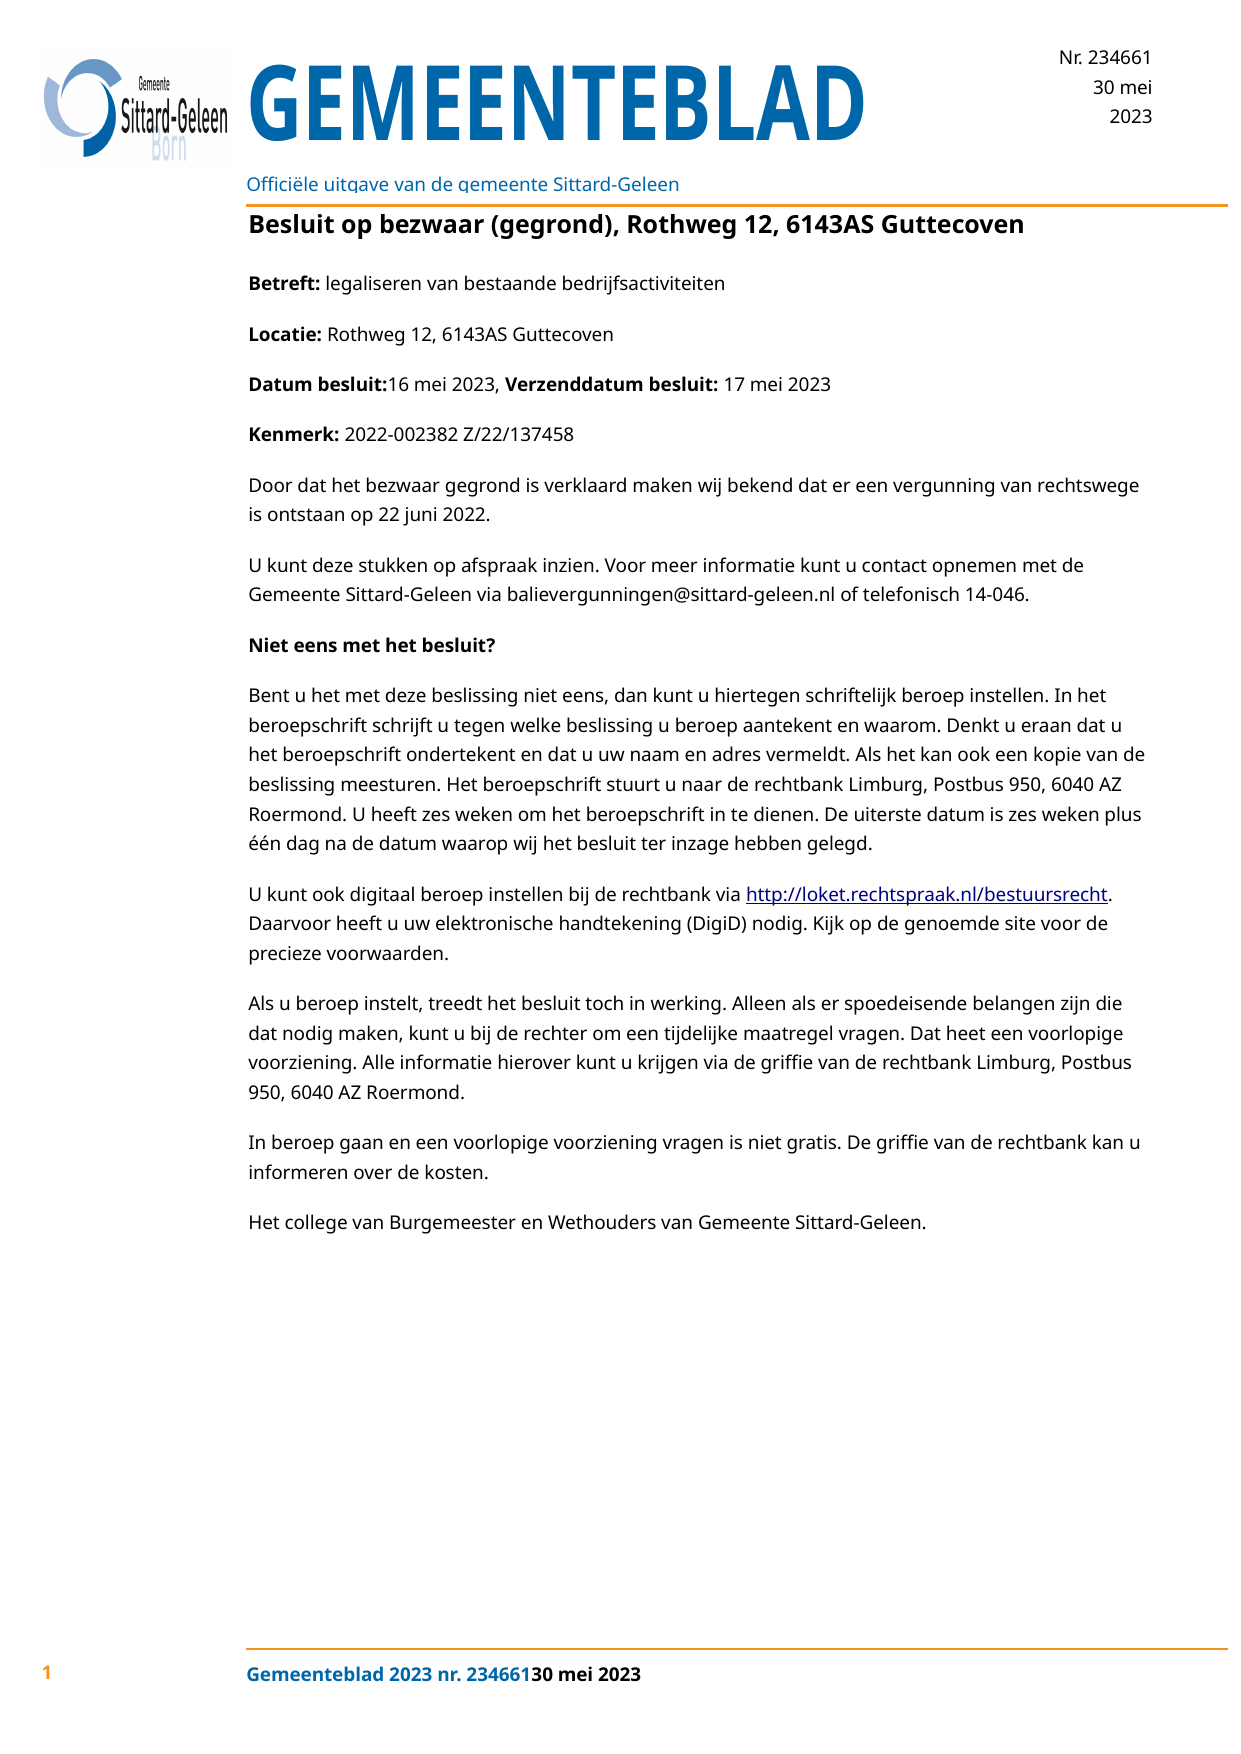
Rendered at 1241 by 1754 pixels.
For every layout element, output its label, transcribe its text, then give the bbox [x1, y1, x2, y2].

text U kunt ook digitaal beroep instellen bij de rechtbank via http://loket.rechtspraak.nl/bestuursrecht. Daarvoor heeft u uw elektronische handtekening (DigiD) nodig. Kijk op de genoemde site voor de precieze voorwaarden. [248, 881, 1152, 966]
picture [41, 47, 231, 172]
text Door dat het bezwaar gegrond is verklaard maken wij bekend dat er een vergunning van rechtswege is ontstaan op 22 juni 2022. [248, 472, 1152, 527]
text Besluit op bezwaar (gegrond), Rothweg 12, 6143AS Guttecoven [248, 207, 1152, 241]
text U kunt deze stukken op afspraak inzien. Voor meer informatie kunt u contact opnemen met de Gemeente Sittard-Geleen via balievergunningen@sittard-geleen.nl of telefonisch 14-046. [248, 552, 1152, 607]
text In beroep gaan en een voorlopige voorziening vragen is niet gratis. De griffie van de rechtbank kan u informeren over de kosten. [248, 1129, 1152, 1185]
text Locatie: Rothweg 12, 6143AS Guttecoven [248, 321, 1152, 346]
text Kenmerk: 2022-002382 Z/22/137458 [248, 422, 1152, 447]
text Datum besluit:16 mei 2023, Verzenddatum besluit: 17 mei 2023 [248, 371, 1152, 397]
text Het college van Burgemeester en Wethouders van Gemeente Sittard-Geleen. [248, 1209, 1152, 1235]
text Niet eens met het besluit? [248, 632, 1152, 658]
text Betreft: legaliseren van bestaande bedrijfsactiviteiten [248, 270, 1152, 296]
text Bent u het met deze beslissing niet eens, dan kunt u hiertegen schriftelijk beroep instellen. In het beroepschrift schrijft u tegen welke beslissing u beroep aantekent en waarom. Denkt u eraan dat u het beroepschrift ondertekent en dat u uw naam en adres vermeldt. Als het kan ook een kopie van de beslissing meesturen. Het beroepschrift stuurt u naar de rechtbank Limburg, Postbus 950, 6040 AZ Roermond. U heeft zes weken om het beroepschrift in te dienen. De uiterste datum is zes weken plus één dag na de datum waarop wij het besluit ter inzage hebben gelegd. [248, 682, 1152, 856]
text Als u beroep instelt, treedt het besluit toch in werking. Alleen als er spoedeisende belangen zijn die dat nodig maken, kunt u bij de rechter om een tijdelijke maatregel vragen. Dat heet een voorlopige voorziening. Alle informatie hierover kunt u krijgen via de griffie van de rechtbank Limburg, Postbus 950, 6040 AZ Roermond. [248, 990, 1152, 1105]
